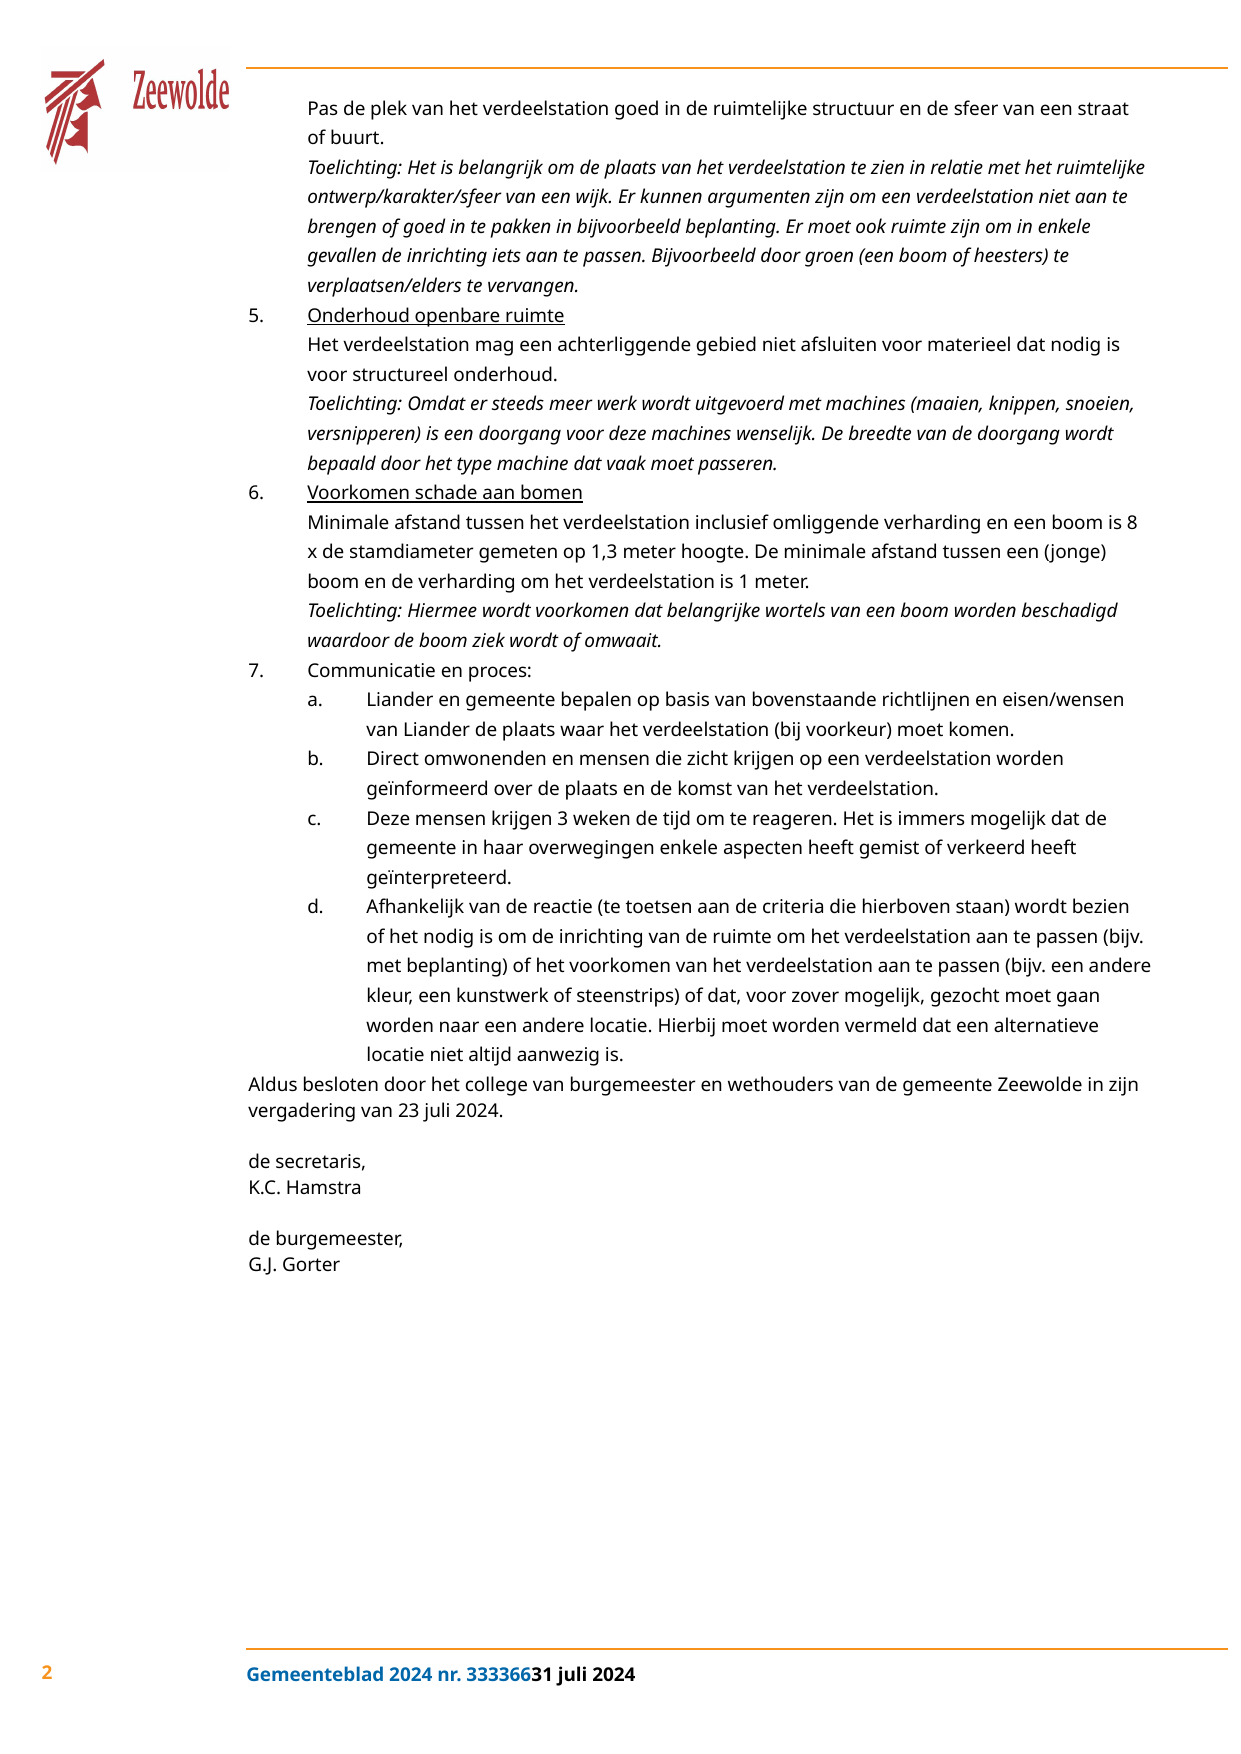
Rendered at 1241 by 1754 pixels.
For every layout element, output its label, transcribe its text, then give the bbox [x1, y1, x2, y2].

list Deze mensen krijgen 3 weken de tijd om te reageren. Het is immers mogelijk dat de gemeente in haar overwegingen enkele aspecten heeft gemist of verkeerd heeft geïnterpreteerd. [307, 805, 1152, 890]
picture [41, 47, 231, 172]
list Toelichting: Omdat er steeds meer werk wordt uitgevoerd met machines (maaien, knippen, snoeien, versnipperen) is een doorgang voor deze machines wenselijk. De breedte van de doorgang wordt bepaald door het type machine dat vaak moet passeren. [248, 391, 1152, 476]
text Aldus besloten door het college van burgemeester en wethouders van de gemeente Zeewolde in zijn vergadering van 23 juli 2024. [248, 1071, 1152, 1122]
list Het verdeelstation mag een achterliggende gebied niet afsluiten voor materieel dat nodig is voor structureel onderhoud. [248, 331, 1152, 387]
text K.C. Hamstra [248, 1174, 1152, 1200]
list Minimale afstand tussen het verdeelstation inclusief omliggende verharding en een boom is 8 x de stamdiameter gemeten op 1,3 meter hoogte. De minimale afstand tussen een (jonge) boom en de verharding om het verdeelstation is 1 meter. [248, 509, 1152, 594]
list Onderhoud openbare ruimte [248, 302, 1152, 328]
text de burgemeester, [248, 1225, 1152, 1251]
list Communicatie en proces: [248, 657, 1152, 683]
list Direct omwonenden en mensen die zicht krijgen op een verdeelstation worden geïnformeerd over de plaats en de komst van het verdeelstation. [307, 746, 1152, 801]
list Toelichting: Het is belangrijk om de plaats van het verdeelstation te zien in relatie met het ruimtelijke ontwerp/karakter/sfeer van een wijk. Er kunnen argumenten zijn om een verdeelstation niet aan te brengen of goed in te pakken in bijvoorbeeld beplanting. Er moet ook ruimte zijn om in enkele gevallen de inrichting iets aan te passen. Bijvoorbeeld door groen (een boom of heesters) te verplaatsen/elders te vervangen. [248, 154, 1152, 298]
list Pas de plek van het verdeelstation goed in de ruimtelijke structuur en de sfeer van een straat of buurt. [248, 95, 1152, 150]
text G.J. Gorter [248, 1251, 1152, 1277]
text de secretaris, [248, 1148, 1152, 1174]
list Voorkomen schade aan bomen [248, 479, 1152, 505]
list Toelichting: Hiermee wordt voorkomen dat belangrijke wortels van een boom worden beschadigd waardoor de boom ziek wordt of omwaait. [248, 598, 1152, 653]
list Liander en gemeente bepalen op basis van bovenstaande richtlijnen en eisen/wensen van Liander de plaats waar het verdeelstation (bij voorkeur) moet komen. [307, 686, 1152, 742]
list Afhankelijk van de reactie (te toetsen aan de criteria die hierboven staan) wordt bezien of het nodig is om de inrichting van de ruimte om het verdeelstation aan te passen (bijv. met beplanting) of het voorkomen van het verdeelstation aan te passen (bijv. een andere kleur, een kunstwerk of steenstrips) of dat, voor zover mogelijk, gezocht moet gaan worden naar een andere locatie. Hierbij moet worden vermeld dat een alternatieve locatie niet altijd aanwezig is. [307, 893, 1152, 1067]
